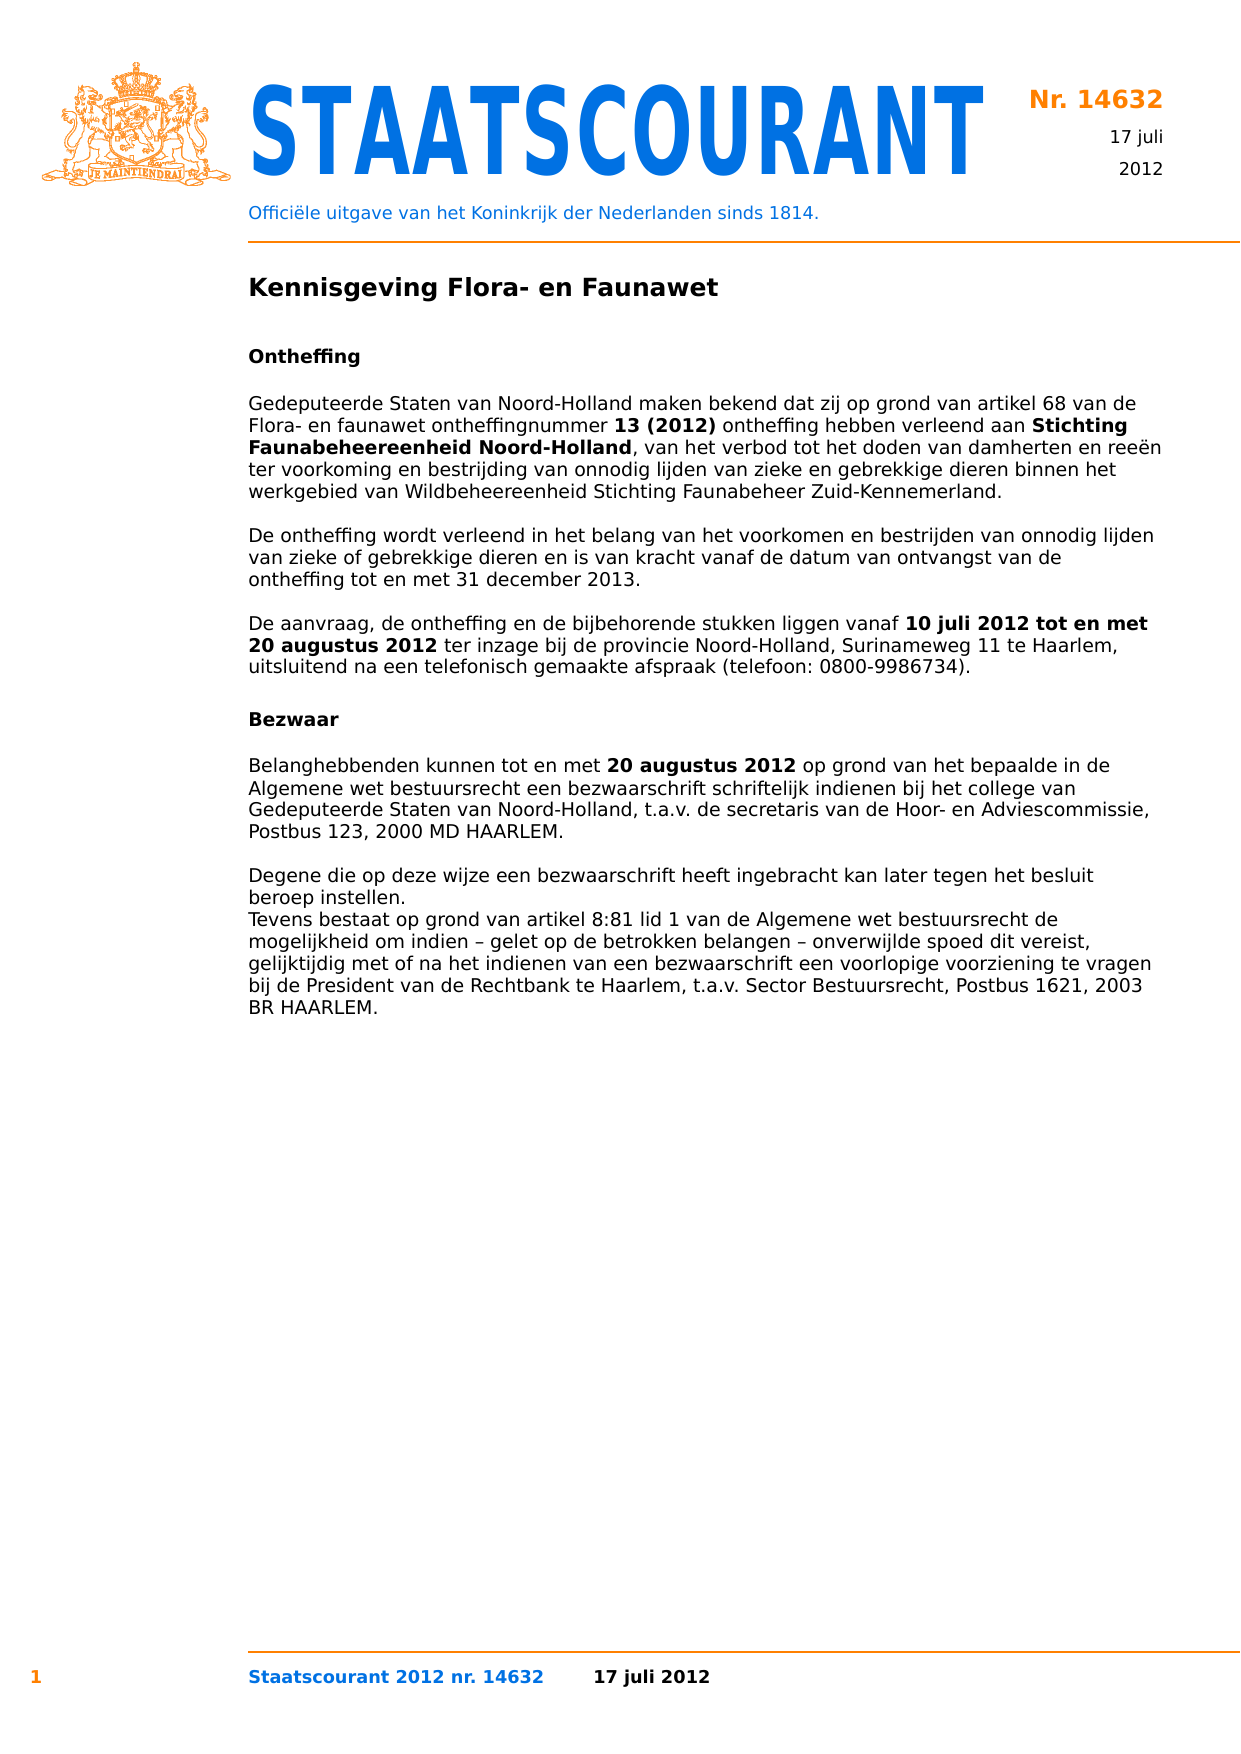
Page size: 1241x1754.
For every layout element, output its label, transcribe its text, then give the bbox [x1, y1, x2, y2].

subtitle Kennisgeving Flora- en Faunawet [248, 273, 1163, 302]
table_cell Officiële uitgave van het Koninkrijk der Nederlanden sinds 1814. [248, 203, 1240, 241]
table_cell 17 juli [998, 121, 1240, 153]
text De ontheffing wordt verleend in het belang van het voorkomen en bestrijden van onnodig lijden van zieke of gebrekkige dieren en is van kracht vanaf de datum van ontvangst van de ontheffing tot en met 31 december 2013. [248, 525, 1163, 591]
text De aanvraag, de ontheffing en de bijbehorende stukken liggen vanaf 10 juli 2012 tot en met 20 augustus 2012 ter inzage bij de provincie Noord-Holland, Surinameweg 11 te Haarlem, uitsluitend na een telefonisch gemaakte afspraak (telefoon: 0800-9986734). [248, 612, 1163, 678]
table_header [25, 62, 248, 241]
subtitle Bezwaar [248, 708, 1163, 730]
table_header STAATSCOURANT [248, 62, 998, 203]
text Belanghebbenden kunnen tot en met 20 augustus 2012 op grond van het bepaalde in de Algemene wet bestuursrecht een bezwaarschrift schriftelijk indienen bij het college van Gedeputeerde Staten van Noord-Holland, t.a.v. de secretaris van de Hoor- en Adviescommissie, Postbus 123, 2000 MD HAARLEM. [248, 755, 1163, 843]
picture [41, 62, 231, 186]
table_cell 2012 [998, 153, 1240, 203]
table_header Nr. 14632 [998, 62, 1240, 121]
text Degene die op deze wijze een bezwaarschrift heeft ingebracht kan later tegen het besluit beroep instellen. [248, 865, 1163, 909]
subtitle Ontheffing [248, 346, 1163, 368]
text Tevens bestaat op grond van artikel 8:81 lid 1 van de Algemene wet bestuursrecht de mogelijkheid om indien – gelet op de betrokken belangen – onverwijlde spoed dit vereist, gelijktijdig met of na het indienen van een bezwaarschrift een voorlopige voorziening te vragen bij de President van de Rechtbank te Haarlem, t.a.v. Sector Bestuursrecht, Postbus 1621, 2003 BR HAARLEM. [248, 909, 1163, 1019]
text Gedeputeerde Staten van Noord-Holland maken bekend dat zij op grond van artikel 68 van de Flora- en faunawet ontheffingnummer 13 (2012) ontheffing hebben verleend aan Stichting Faunabeheereenheid Noord-Holland, van het verbod tot het doden van damherten en reeën ter voorkoming en bestrijding van onnodig lijden van zieke en gebrekkige dieren binnen het werkgebied van Wildbeheereenheid Stichting Faunabeheer Zuid-Kennemerland. [248, 393, 1163, 503]
